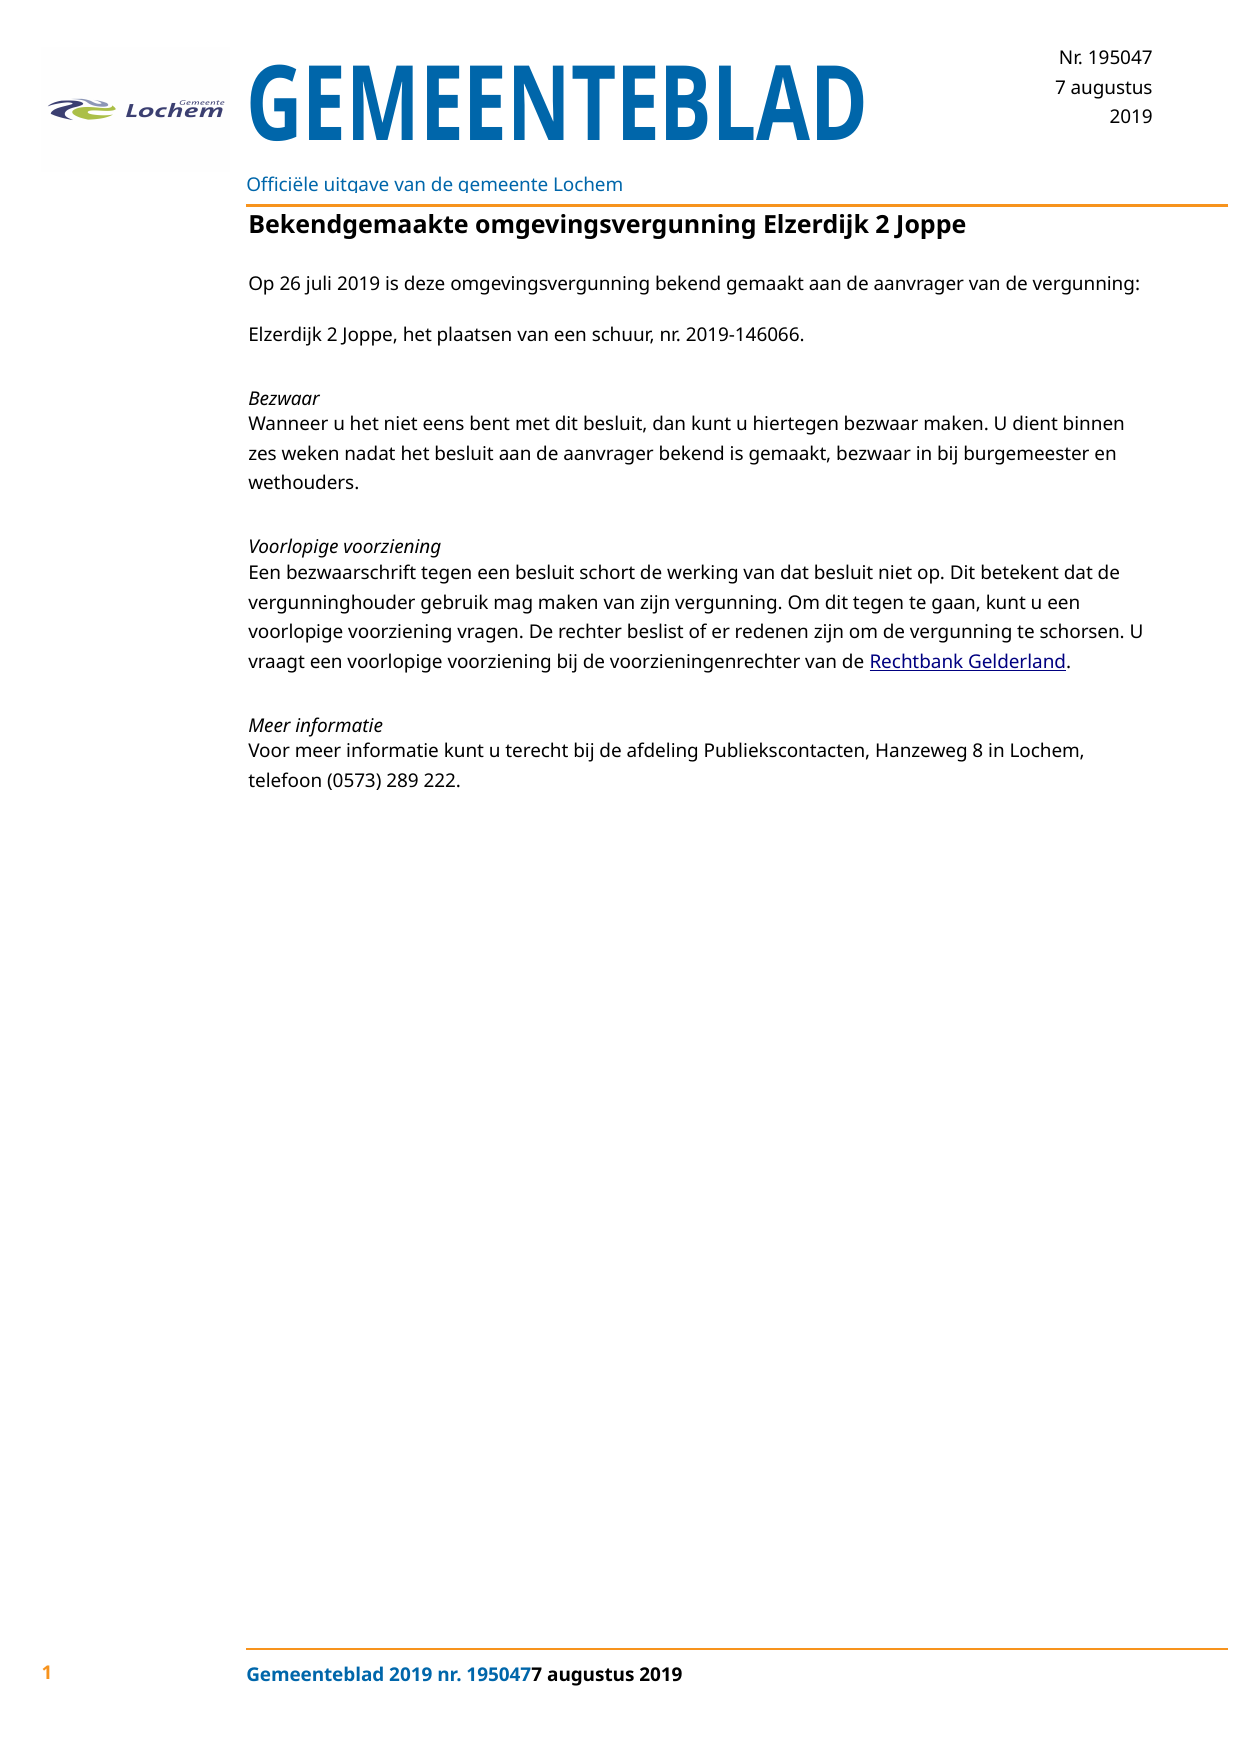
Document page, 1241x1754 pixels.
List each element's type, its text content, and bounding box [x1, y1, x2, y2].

text Elzerdijk 2 Joppe, het plaatsen van een schuur, nr. 2019-146066. [248, 321, 1152, 346]
picture [41, 47, 231, 172]
text Wanneer u het niet eens bent met dit besluit, dan kunt u hiertegen bezwaar maken. U dient binnen zes weken nadat het besluit aan de aanvrager bekend is gemaakt, bezwaar in bij burgemeester en wethouders. [248, 410, 1152, 495]
text Op 26 juli 2019 is deze omgevingsvergunning bekend gemaakt aan de aanvrager van de vergunning: [248, 270, 1152, 296]
text Voor meer informatie kunt u terecht bij de afdeling Publiekscontacten, Hanzeweg 8 in Lochem, telefoon (0573) 289 222. [248, 738, 1152, 793]
text Voorlopige voorziening [248, 533, 1152, 559]
text Bezwaar [248, 385, 1152, 410]
text Bekendgemaakte omgevingsvergunning Elzerdijk 2 Joppe [248, 207, 1152, 241]
text Meer informatie [248, 712, 1152, 738]
text Een bezwaarschrift tegen een besluit schort de werking van dat besluit niet op. Dit betekent dat de vergunninghouder gebruik mag maken van zijn vergunning. Om dit tegen te gaan, kunt u een voorlopige voorziening vragen. De rechter beslist of er redenen zijn om de vergunning te schorsen. U vraagt een voorlopige voorziening bij de voorzieningenrechter van de Rechtbank Gelderland. [248, 559, 1152, 674]
